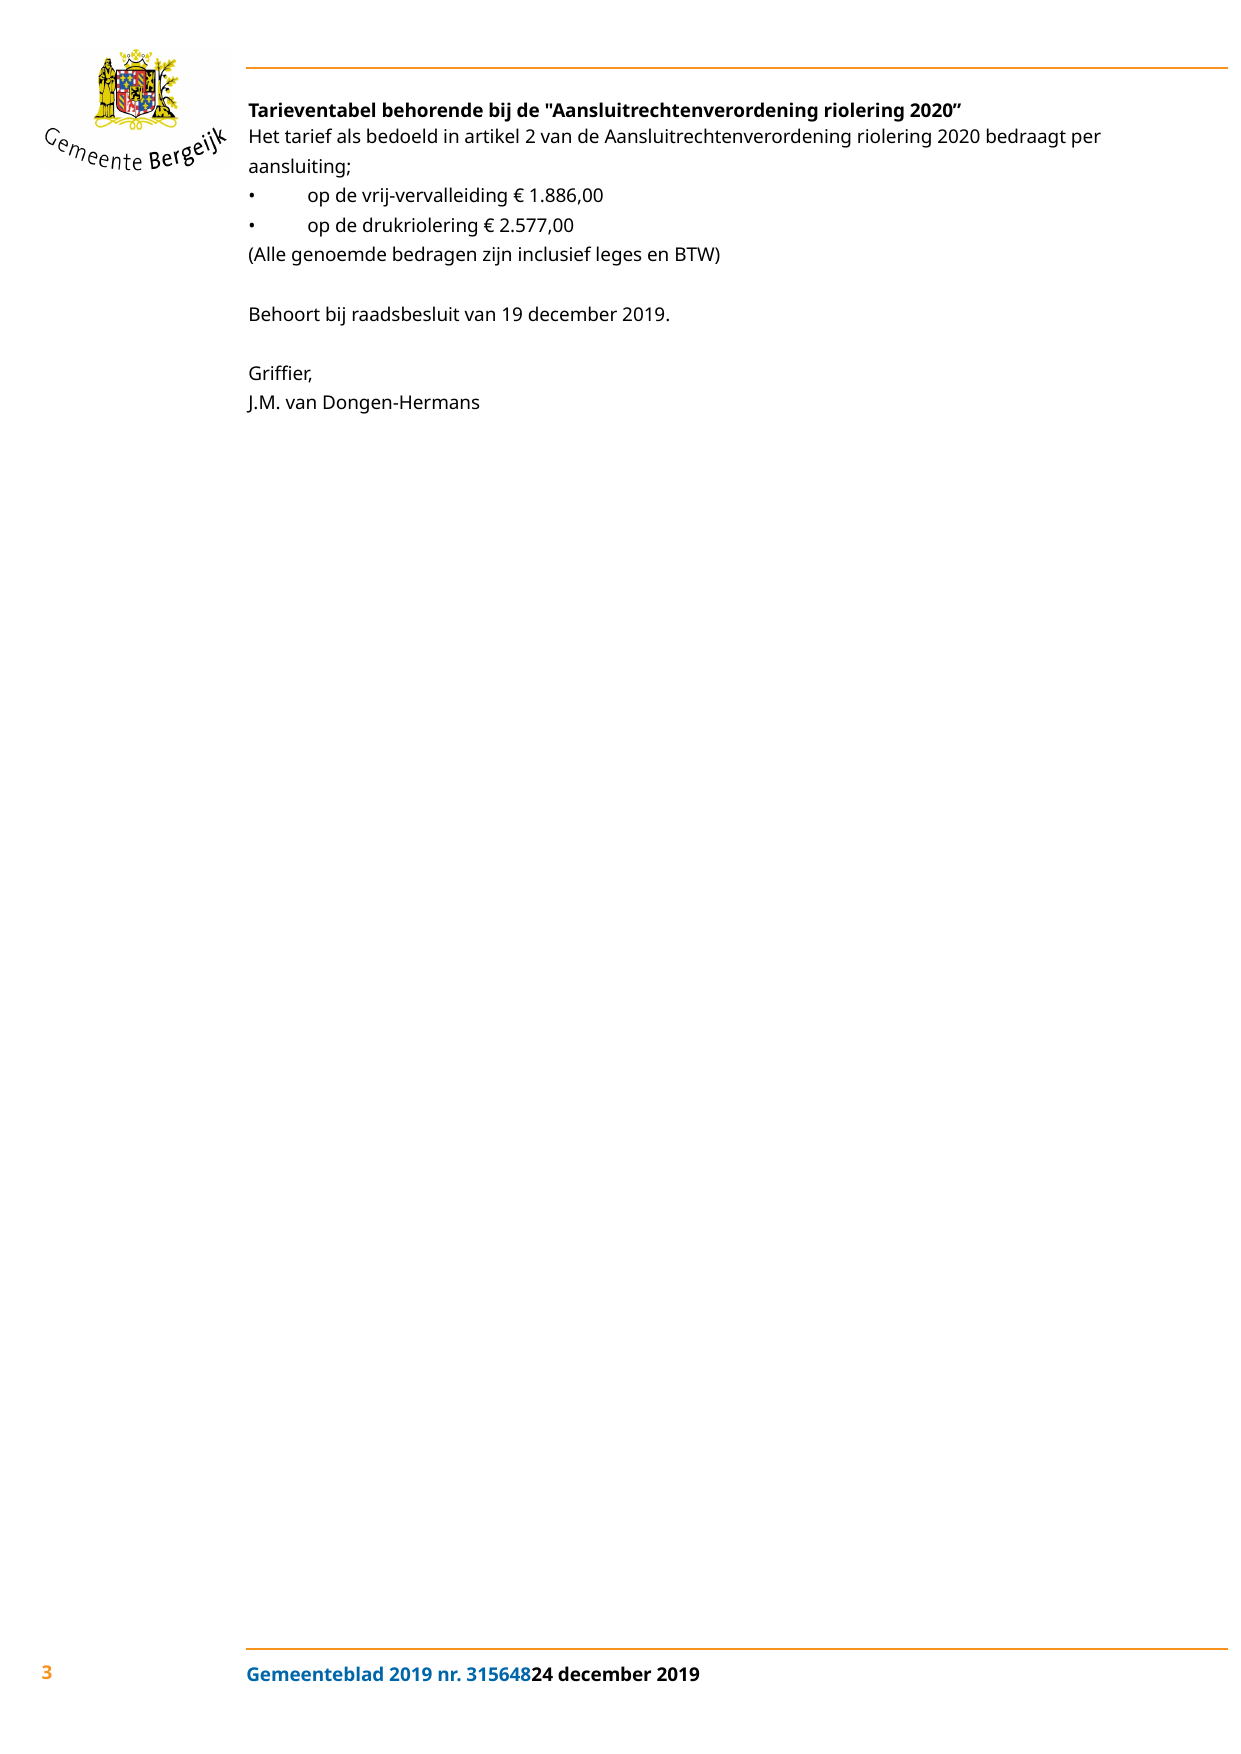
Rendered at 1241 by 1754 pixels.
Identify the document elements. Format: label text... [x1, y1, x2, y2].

text Behoort bij raadsbesluit van 19 december 2019. [248, 301, 1152, 327]
text (Alle genoemde bedragen zijn inclusief leges en BTW) [248, 242, 1152, 267]
text Tarieventabel behorende bij de "Aansluitrechtenverordening riolering 2020” [248, 95, 1152, 123]
text Het tarief als bedoeld in artikel 2 van de Aansluitrechtenverordening riolering 2020 bedraagt per aansluiting; [248, 123, 1152, 179]
list op de vrij-vervalleiding € 1.886,00 [248, 182, 1152, 208]
list op de drukriolering € 2.577,00 [248, 212, 1152, 238]
text Griffier, [248, 360, 1152, 386]
text J.M. van Dongen-Hermans [248, 389, 1152, 415]
picture [41, 47, 231, 172]
